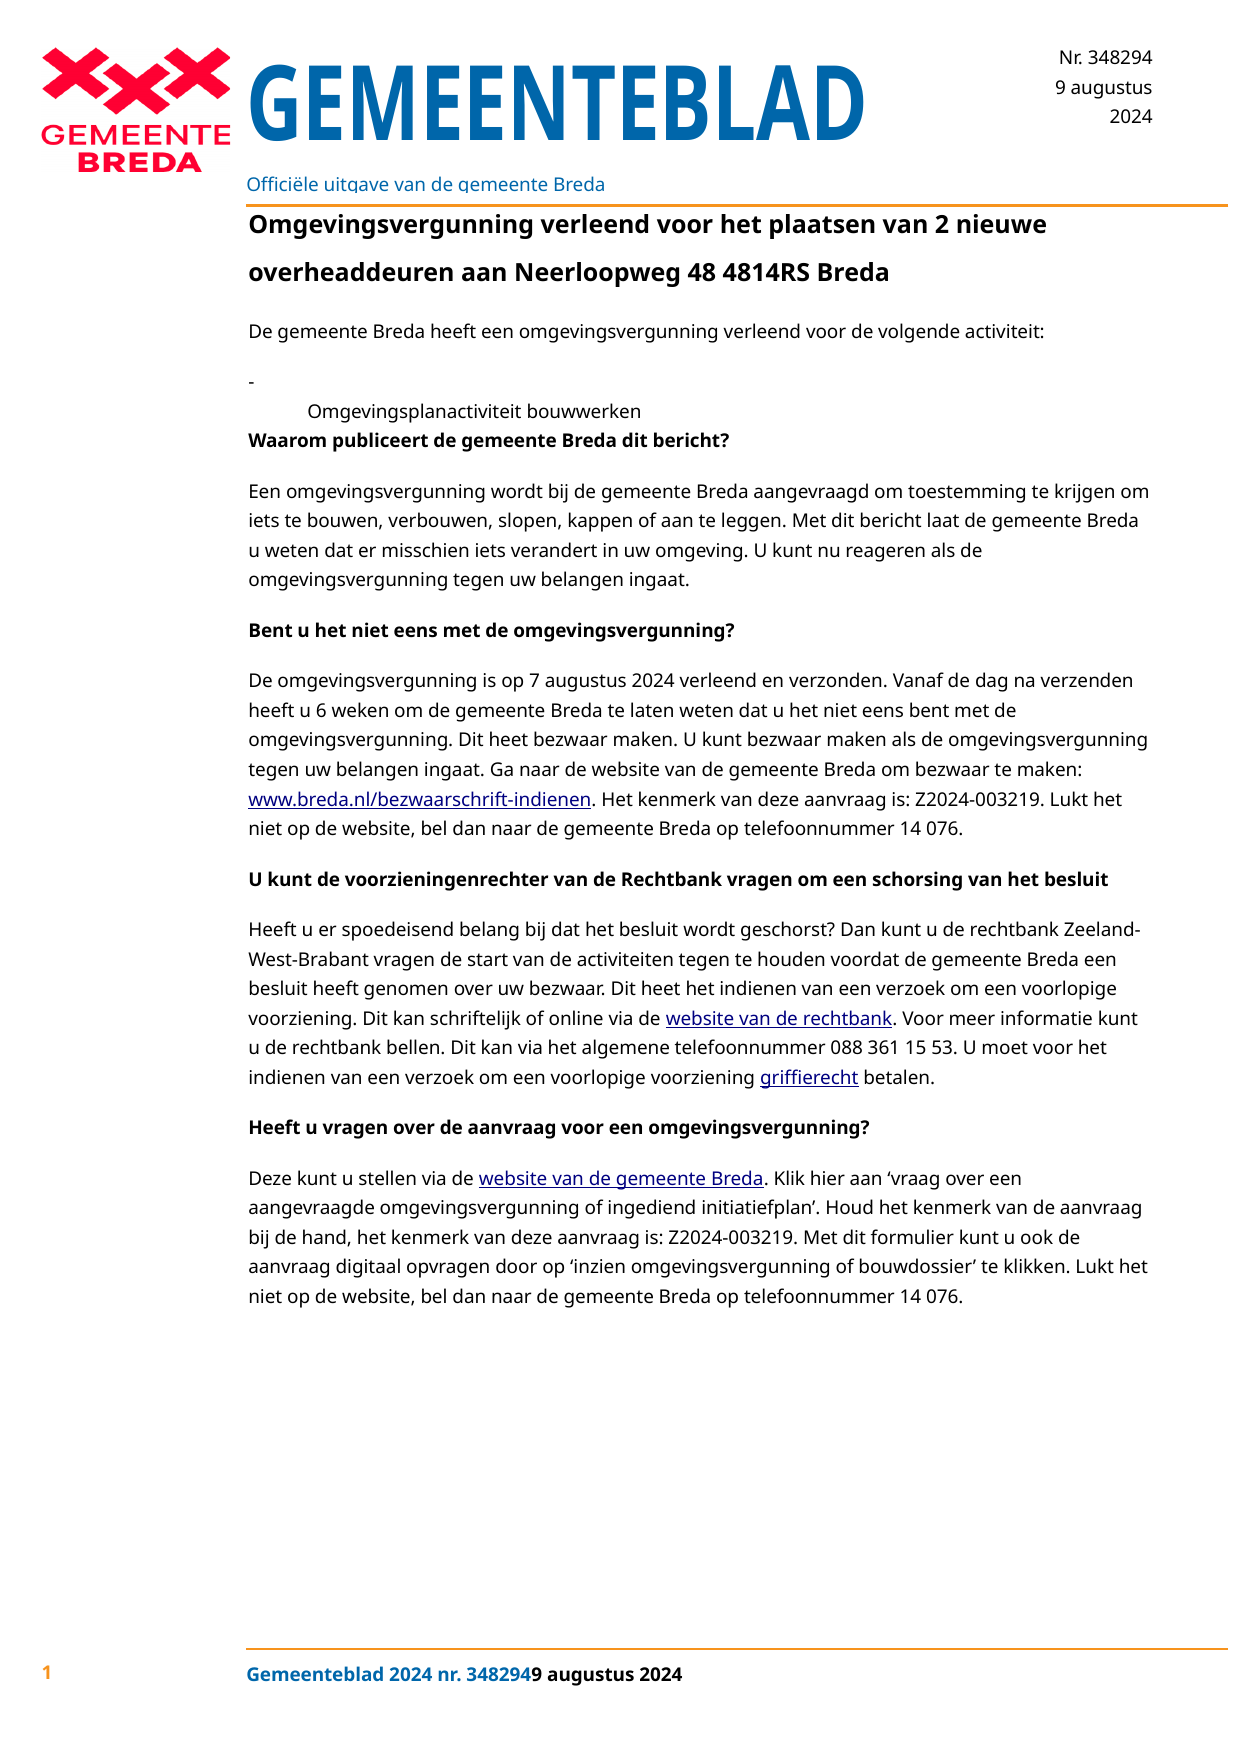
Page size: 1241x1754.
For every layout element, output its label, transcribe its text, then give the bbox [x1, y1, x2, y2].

text Bent u het niet eens met de omgevingsvergunning? [248, 617, 1152, 643]
text De omgevingsvergunning is op 7 augustus 2024 verleend en verzonden. Vanaf de dag na verzenden heeft u 6 weken om de gemeente Breda te laten weten dat u het niet eens bent met de omgevingsvergunning. Dit heet bezwaar maken. U kunt bezwaar maken als de omgevingsvergunning tegen uw belangen ingaat. Ga naar de website van de gemeente Breda om bezwaar te maken: www.breda.nl/bezwaarschrift-indienen. Het kenmerk van deze aanvraag is: Z2024-003219. Lukt het niet op de website, bel dan naar de gemeente Breda op telefoonnummer 14 076. [248, 667, 1152, 841]
text De gemeente Breda heeft een omgevingsvergunning verleend voor de volgende activiteit: [248, 318, 1152, 344]
list Omgevingsplanactiviteit bouwwerken [248, 398, 1152, 424]
text Heeft u er spoedeisend belang bij dat het besluit wordt geschorst? Dan kunt u de rechtbank Zeeland-West-Brabant vragen de start van de activiteiten tegen te houden voordat de gemeente Breda een besluit heeft genomen over uw bezwaar. Dit heet het indienen van een verzoek om een voorlopige voorziening. Dit kan schriftelijk of online via de website van de rechtbank. Voor meer informatie kunt u de rechtbank bellen. Dit kan via het algemene telefoonnummer 088 361 15 53. U moet voor het indienen van een verzoek om een voorlopige voorziening griffierecht betalen. [248, 916, 1152, 1090]
text Deze kunt u stellen via de website van de gemeente Breda. Klik hier aan ‘vraag over een aangevraagde omgevingsvergunning of ingediend initiatiefplan’. Houd het kenmerk van de aanvraag bij de hand, het kenmerk van deze aanvraag is: Z2024-003219. Met dit formulier kunt u ook de aanvraag digitaal opvragen door op ‘inzien omgevingsvergunning of bouwdossier’ te klikken. Lukt het niet op de website, bel dan naar de gemeente Breda op telefoonnummer 14 076. [248, 1165, 1152, 1309]
text Omgevingsvergunning verleend voor het plaatsen van 2 nieuwe overheaddeuren aan Neerloopweg 48 4814RS Breda [248, 207, 1152, 288]
picture [41, 47, 231, 172]
text Een omgevingsvergunning wordt bij de gemeente Breda aangevraagd om toestemming te krijgen om iets te bouwen, verbouwen, slopen, kappen of aan te leggen. Met dit bericht laat de gemeente Breda u weten dat er misschien iets verandert in uw omgeving. U kunt nu reageren als de omgevingsvergunning tegen uw belangen ingaat. [248, 478, 1152, 592]
text Waarom publiceert de gemeente Breda dit bericht? [248, 427, 1152, 453]
text U kunt de voorzieningenrechter van de Rechtbank vragen om een schorsing van het besluit [248, 866, 1152, 892]
text Heeft u vragen over de aanvraag voor een omgevingsvergunning? [248, 1114, 1152, 1140]
